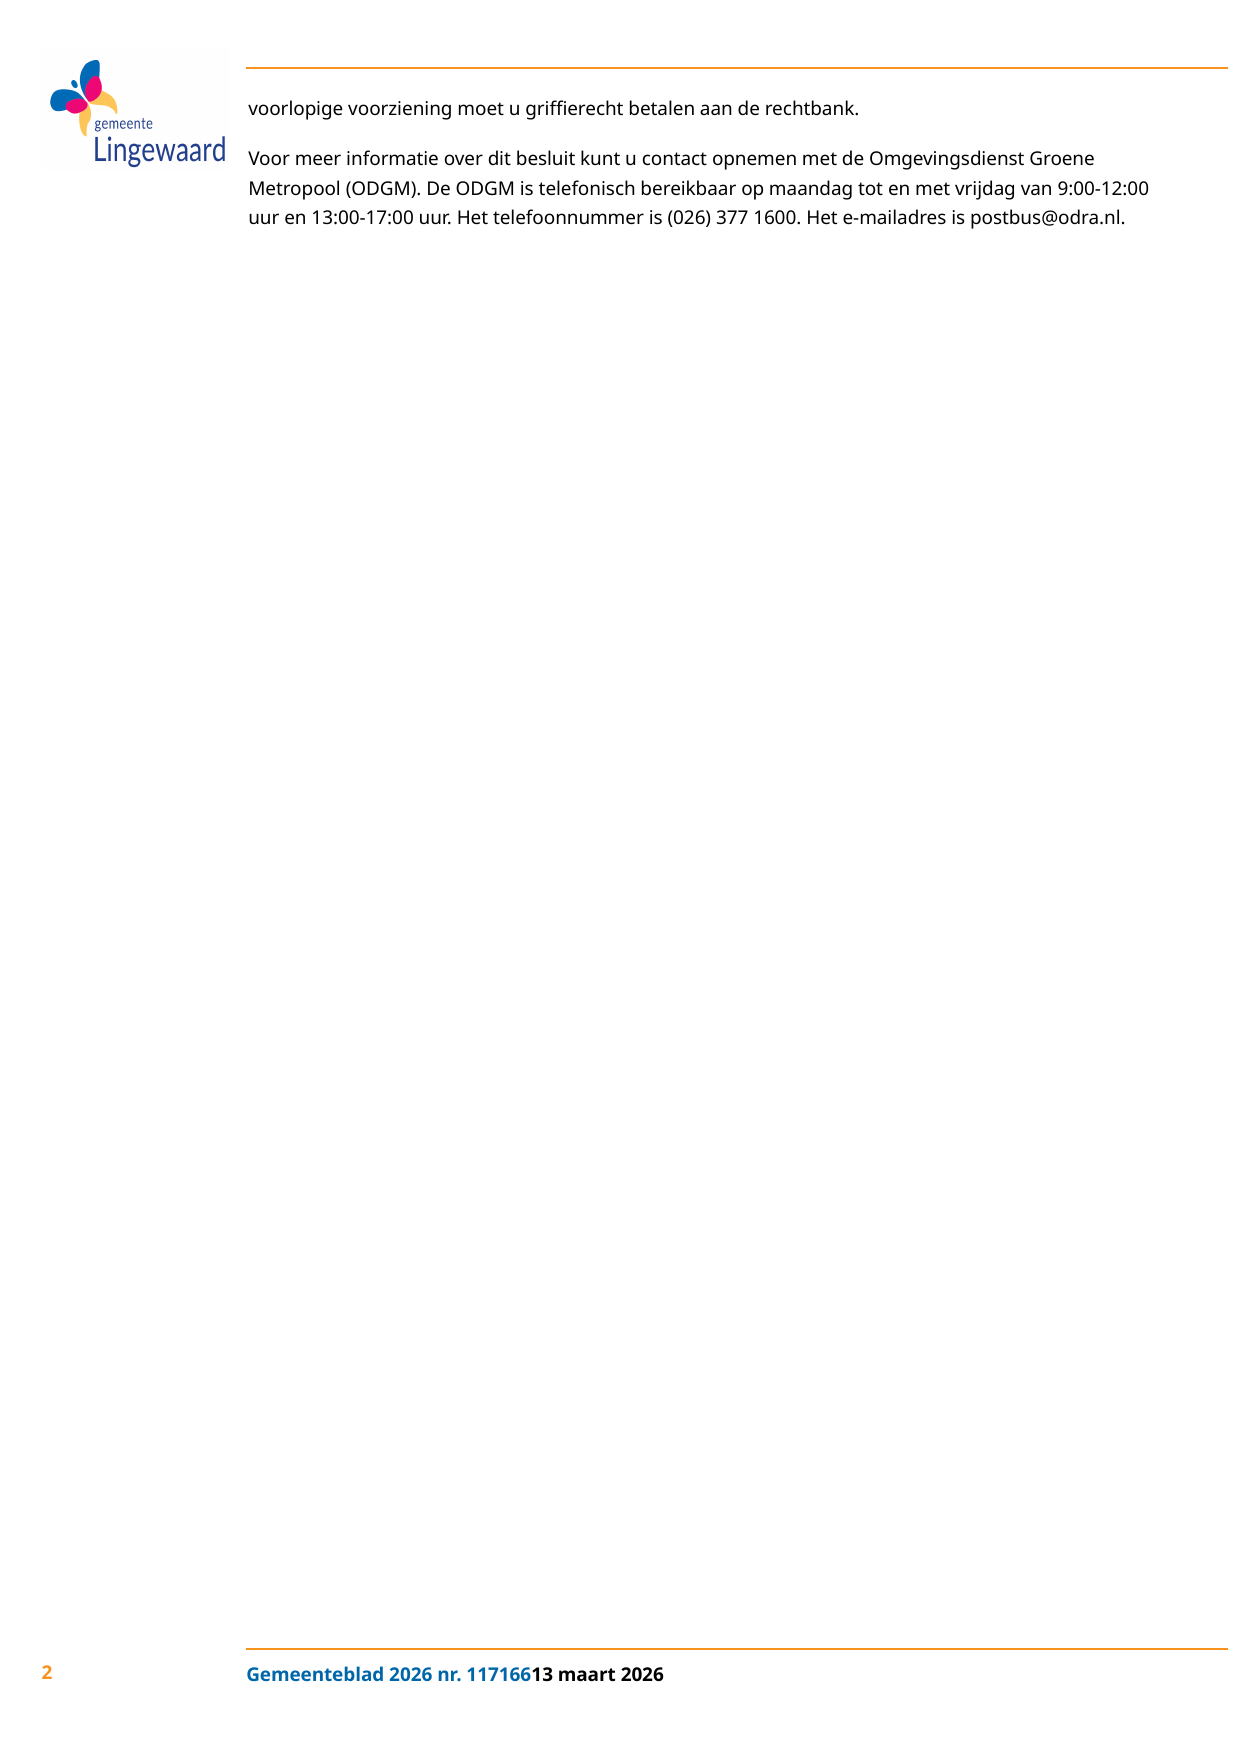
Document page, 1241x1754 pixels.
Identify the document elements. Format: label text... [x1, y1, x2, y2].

text Voor meer informatie over dit besluit kunt u contact opnemen met de Omgevingsdienst Groene Metropool (ODGM). De ODGM is telefonisch bereikbaar op maandag tot en met vrijdag van 9:00-12:00 uur en 13:00-17:00 uur. Het telefoonnummer is (026) 377 1600. Het e-mailadres is postbus@odra.nl. [248, 145, 1152, 230]
picture [41, 47, 231, 172]
text voorlopige voorziening moet u griffierecht betalen aan de rechtbank. [248, 95, 1152, 121]
